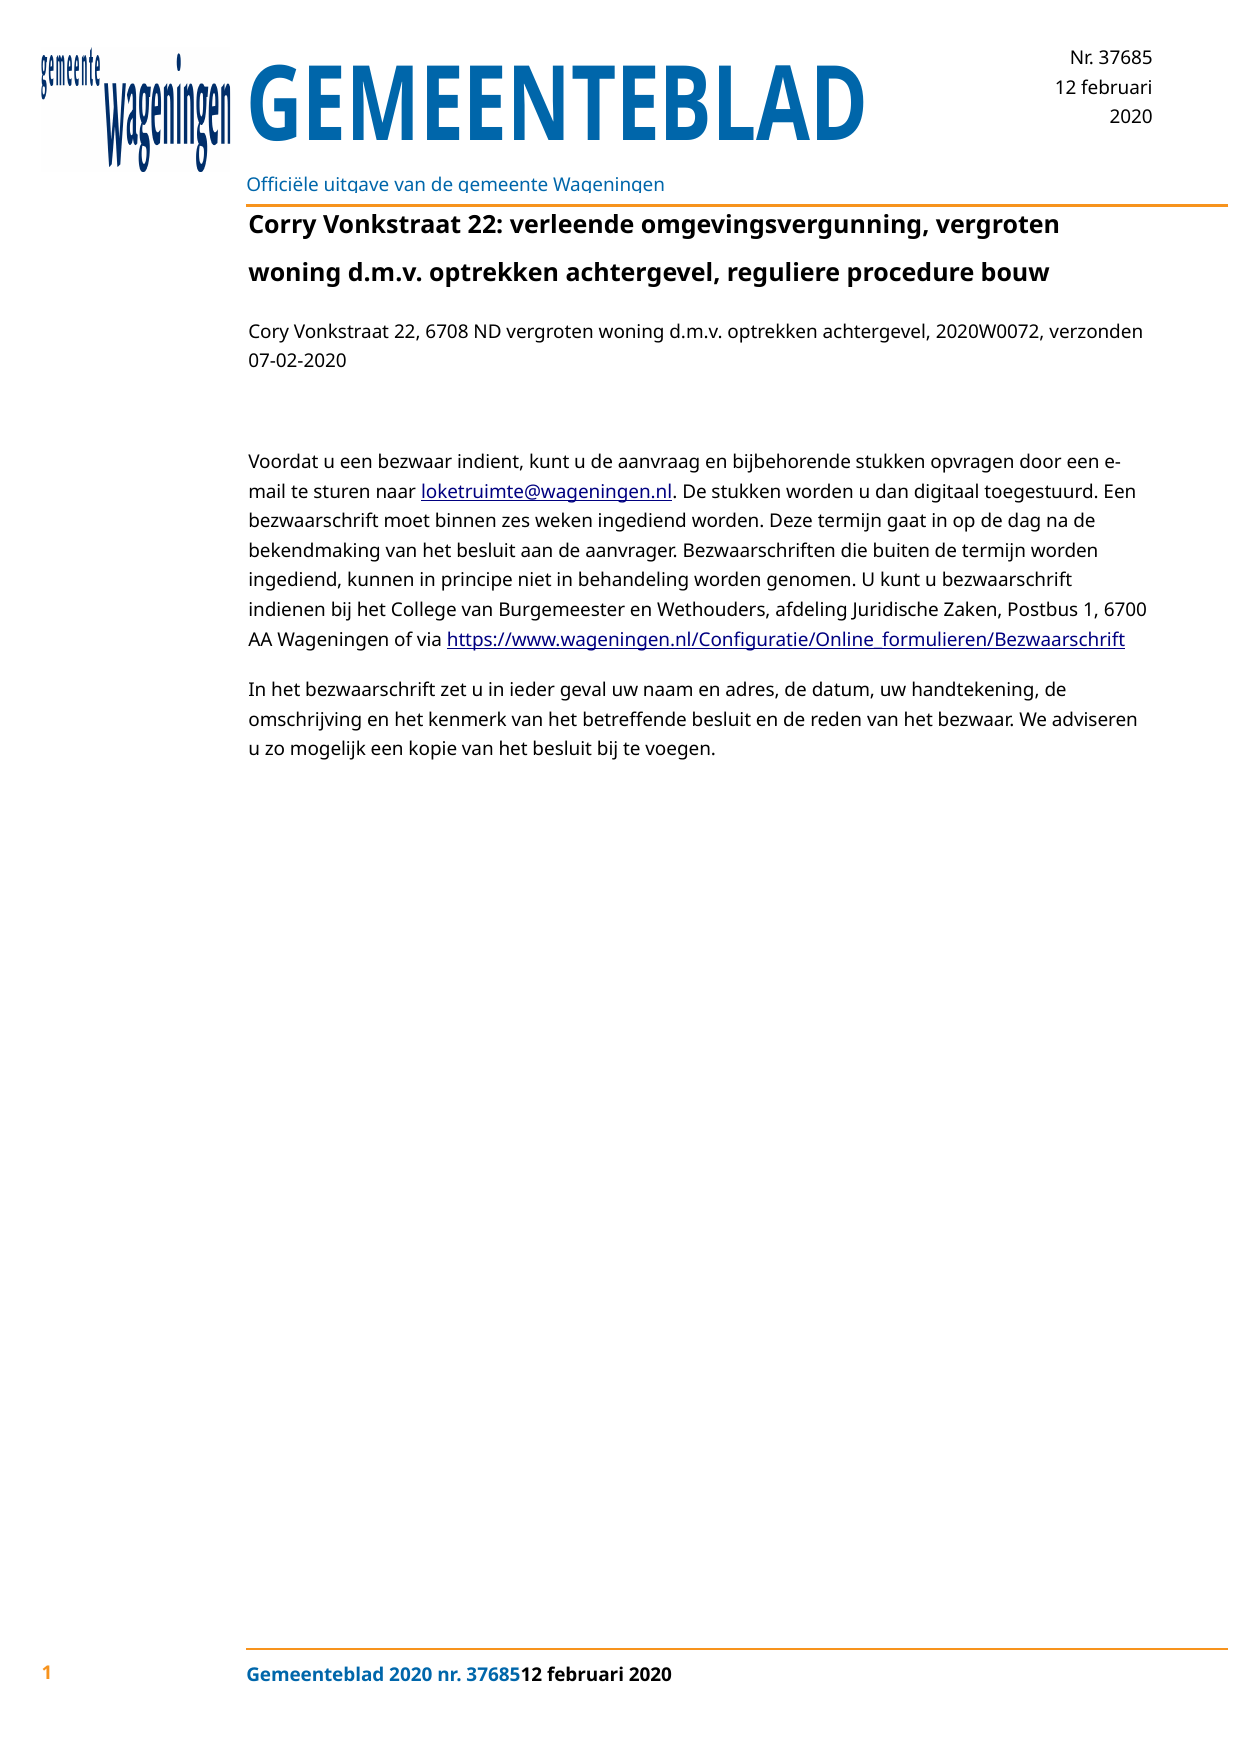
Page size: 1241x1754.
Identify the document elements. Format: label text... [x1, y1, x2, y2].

text Voordat u een bezwaar indient, kunt u de aanvraag en bijbehorende stukken opvragen door een e-mail te sturen naar loketruimte@wageningen.nl. De stukken worden u dan digitaal toegestuurd. Een bezwaarschrift moet binnen zes weken ingediend worden. Deze termijn gaat in op de dag na de bekendmaking van het besluit aan de aanvrager. Bezwaarschriften die buiten de termijn worden ingediend, kunnen in principe niet in behandeling worden genomen. U kunt u bezwaarschrift indienen bij het College van Burgemeester en Wethouders, afdeling Juridische Zaken, Postbus 1, 6700 AA Wageningen of via https://www.wageningen.nl/Configuratie/Online_formulieren/Bezwaarschrift [248, 448, 1152, 652]
text Corry Vonkstraat 22: verleende omgevingsvergunning, vergroten woning d.m.v. optrekken achtergevel, reguliere procedure bouw [248, 207, 1152, 288]
picture [41, 47, 231, 172]
text In het bezwaarschrift zet u in ieder geval uw naam en adres, de datum, uw handtekening, de omschrijving en het kenmerk van het betreffende besluit en de reden van het bezwaar. We adviseren u zo mogelijk een kopie van het besluit bij te voegen. [248, 676, 1152, 761]
text Cory Vonkstraat 22, 6708 ND vergroten woning d.m.v. optrekken achtergevel, 2020W0072, verzonden 07-02-2020 [248, 318, 1152, 373]
